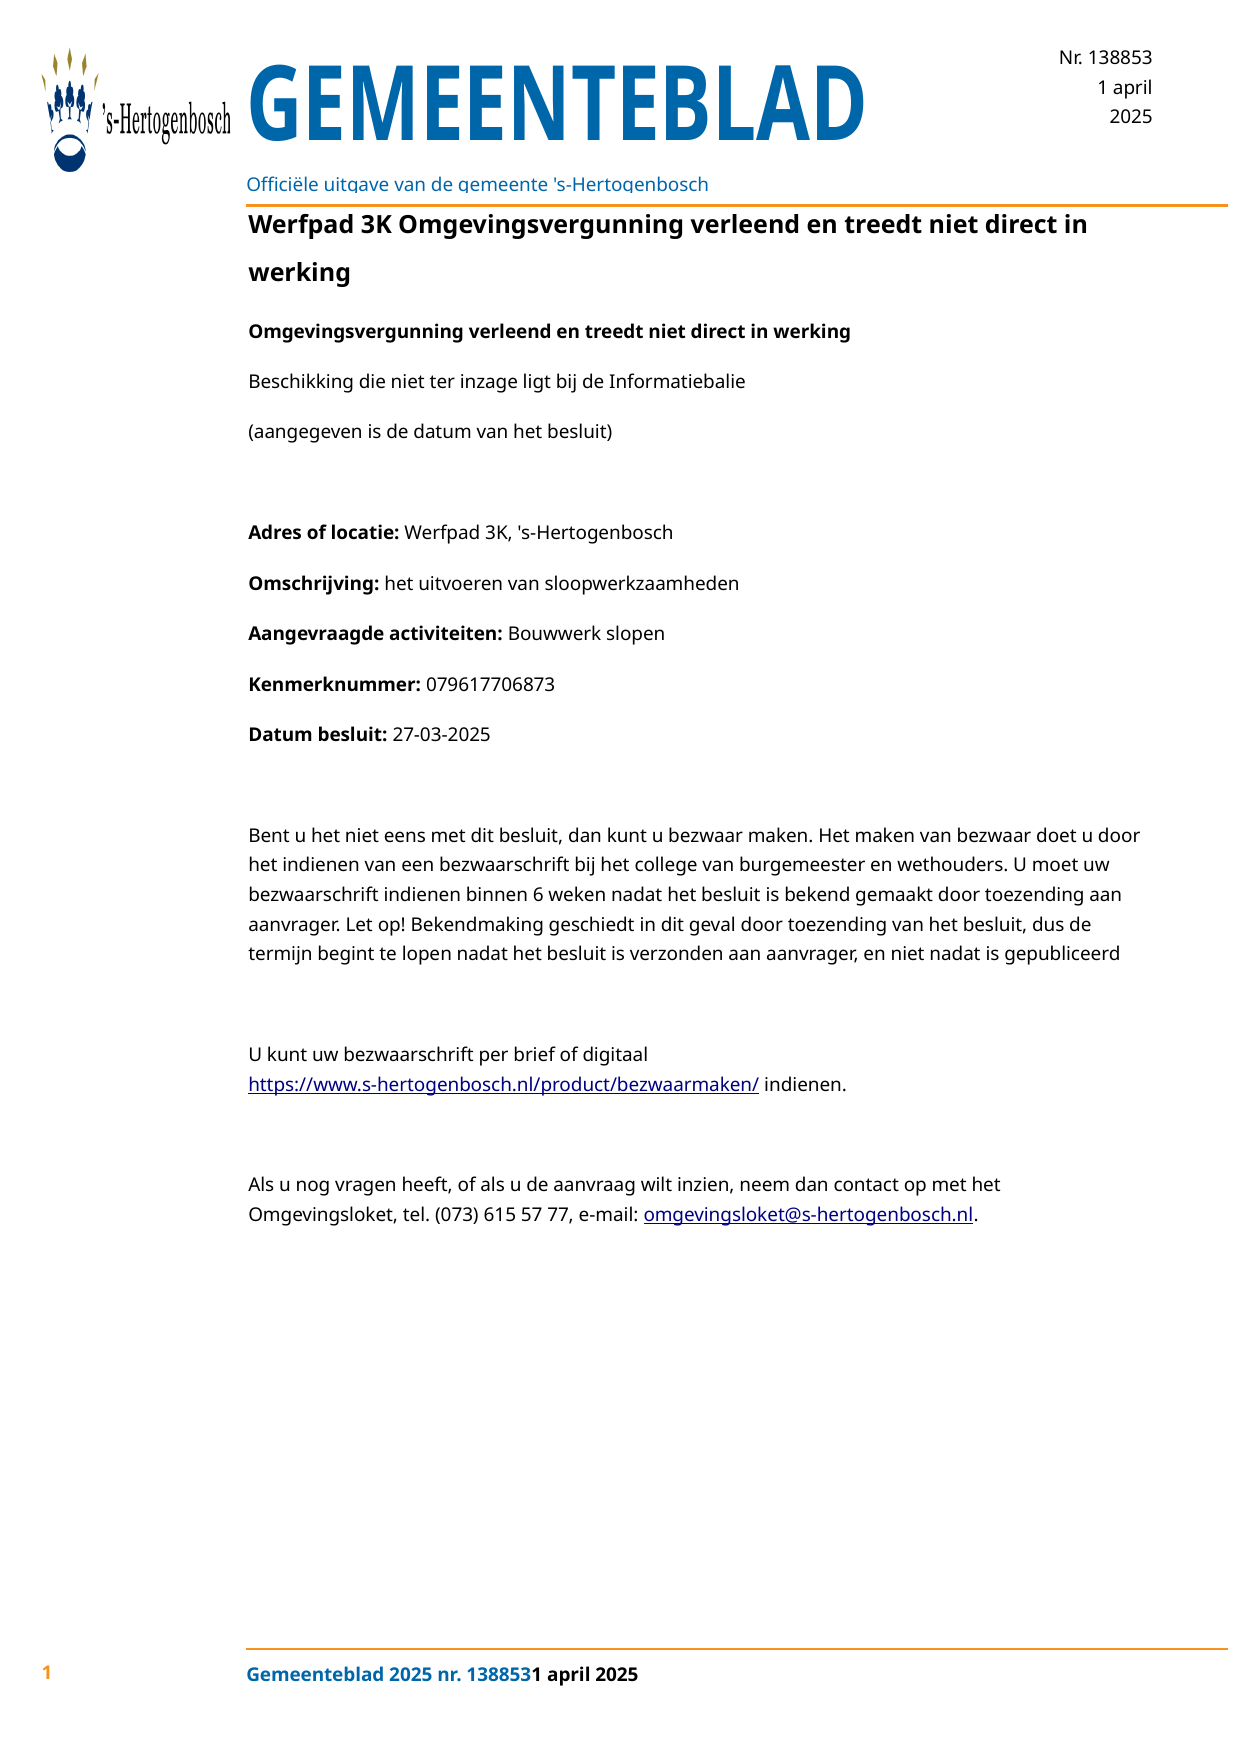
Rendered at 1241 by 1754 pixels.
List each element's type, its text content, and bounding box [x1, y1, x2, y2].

text (aangegeven is de datum van het besluit) [248, 419, 1152, 444]
text Omgevingsvergunning verleend en treedt niet direct in werking [248, 318, 1152, 344]
picture [41, 47, 231, 172]
text Omschrijving: het uitvoeren van sloopwerkzaamheden [248, 570, 1152, 596]
text Werfpad 3K Omgevingsvergunning verleend en treedt niet direct in werking [248, 207, 1152, 288]
text Als u nog vragen heeft, of als u de aanvraag wilt inzien, neem dan contact op met het Omgevingsloket, tel. (073) 615 57 77, e-mail: omgevingsloket@s-hertogenbosch.nl. [248, 1172, 1152, 1227]
text U kunt uw bezwaarschrift per brief of digitaal https://www.s-hertogenbosch.nl/product/bezwaarmaken/ indienen. [248, 1041, 1152, 1097]
text Adres of locatie: Werfpad 3K, 's-Hertogenbosch [248, 519, 1152, 545]
text Aangevraagde activiteiten: Bouwwerk slopen [248, 620, 1152, 646]
text Bent u het niet eens met dit besluit, dan kunt u bezwaar maken. Het maken van bezwaar doet u door het indienen van een bezwaarschrift bij het college van burgemeester en wethouders. U moet uw bezwaarschrift indienen binnen 6 weken nadat het besluit is bekend gemaakt door toezending aan aanvrager. Let op! Bekendmaking geschiedt in dit geval door toezending van het besluit, dus de termijn begint te lopen nadat het besluit is verzonden aan aanvrager, en niet nadat is gepubliceerd [248, 822, 1152, 966]
text Kenmerknummer: 079617706873 [248, 671, 1152, 697]
text Datum besluit: 27-03-2025 [248, 721, 1152, 747]
text Beschikking die niet ter inzage ligt bij de Informatiebalie [248, 368, 1152, 394]
